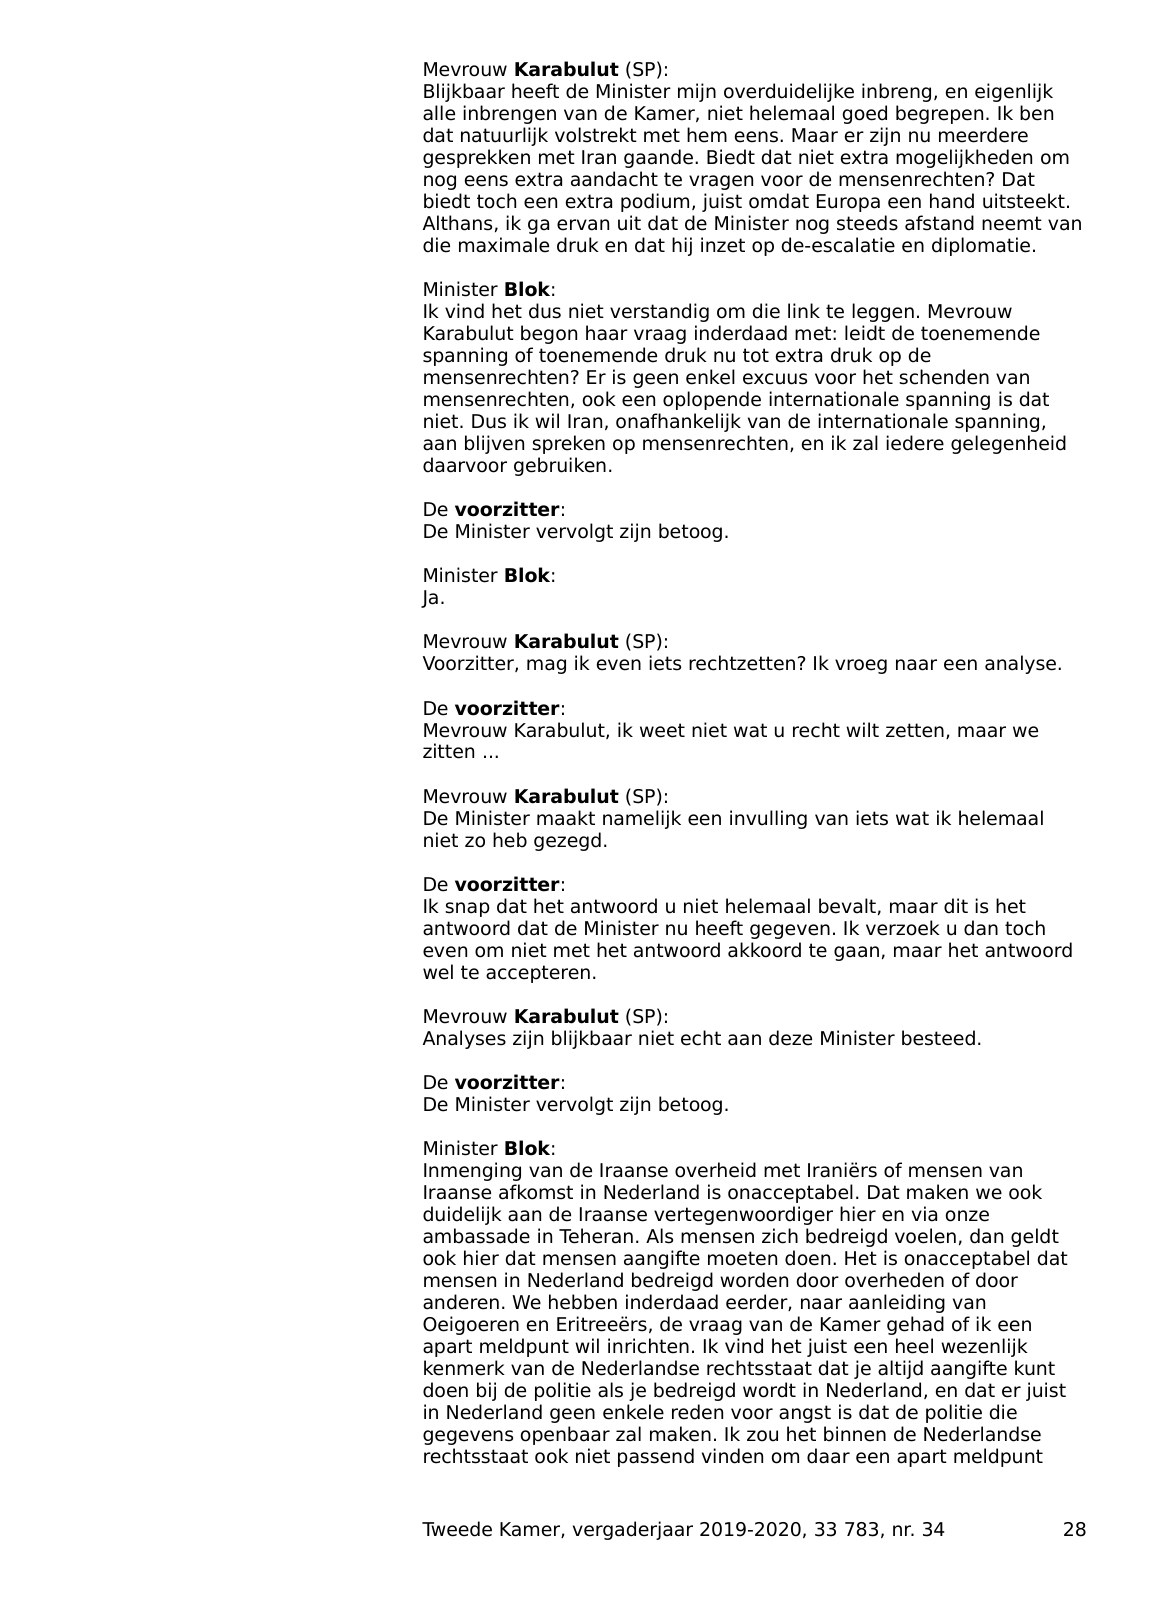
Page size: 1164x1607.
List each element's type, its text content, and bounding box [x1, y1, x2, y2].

text Mevrouw Karabulut (SP): [422, 59, 1087, 81]
text De Minister vervolgt zijn betoog. [422, 521, 1087, 543]
text Inmenging van de Iraanse overheid met Iraniërs of mensen van Iraanse afkomst in Nederland is onacceptabel. Dat maken we ook duidelijk aan de Iraanse vertegenwoordiger hier en via onze ambassade in Teheran. Als mensen zich bedreigd voelen, dan geldt ook hier dat mensen aangifte moeten doen. Het is onacceptabel dat mensen in Nederland bedreigd worden door overheden of door anderen. We hebben inderdaad eerder, naar aanleiding van Oeigoeren en Eritreeërs, de vraag van de Kamer gehad of ik een apart meldpunt wil inrichten. Ik vind het juist een heel wezenlijk kenmerk van de Nederlandse rechtsstaat dat je altijd aangifte kunt doen bij de politie als je bedreigd wordt in Nederland, en dat er juist in Nederland geen enkele reden voor angst is dat de politie die gegevens openbaar zal maken. Ik zou het binnen de Nederlandse rechtsstaat ook niet passend vinden om daar een apart meldpunt [422, 1160, 1087, 1468]
text Analyses zijn blijkbaar niet echt aan deze Minister besteed. [422, 1028, 1087, 1050]
text De voorzitter: [422, 1072, 1087, 1094]
text Ik snap dat het antwoord u niet helemaal bevalt, maar dit is het antwoord dat de Minister nu heeft gegeven. Ik verzoek u dan toch even om niet met het antwoord akkoord te gaan, maar het antwoord wel te accepteren. [422, 896, 1087, 984]
text De voorzitter: [422, 499, 1087, 521]
text Minister Blok: [422, 279, 1087, 301]
text De voorzitter: [422, 697, 1087, 719]
text Minister Blok: [422, 565, 1087, 587]
text Mevrouw Karabulut (SP): [422, 786, 1087, 808]
text Mevrouw Karabulut (SP): [422, 1006, 1087, 1028]
text De Minister vervolgt zijn betoog. [422, 1094, 1087, 1116]
text Mevrouw Karabulut, ik weet niet wat u recht wilt zetten, maar we zitten ... [422, 719, 1087, 763]
text De Minister maakt namelijk een invulling van iets wat ik helemaal niet zo heb gezegd. [422, 808, 1087, 852]
text Mevrouw Karabulut (SP): [422, 631, 1087, 653]
text De voorzitter: [422, 874, 1087, 896]
text Voorzitter, mag ik even iets rechtzetten? Ik vroeg naar een analyse. [422, 653, 1087, 675]
text Ja. [422, 587, 1087, 609]
text Minister Blok: [422, 1138, 1087, 1160]
text Blijkbaar heeft de Minister mijn overduidelijke inbreng, en eigenlijk alle inbrengen van de Kamer, niet helemaal goed begrepen. Ik ben dat natuurlijk volstrekt met hem eens. Maar er zijn nu meerdere gesprekken met Iran gaande. Biedt dat niet extra mogelijkheden om nog eens extra aandacht te vragen voor de mensenrechten? Dat biedt toch een extra podium, juist omdat Europa een hand uitsteekt. Althans, ik ga ervan uit dat de Minister nog steeds afstand neemt van die maximale druk en dat hij inzet op de-escalatie en diplomatie. [422, 81, 1087, 257]
text Ik vind het dus niet verstandig om die link te leggen. Mevrouw Karabulut begon haar vraag inderdaad met: leidt de toenemende spanning of toenemende druk nu tot extra druk op de mensenrechten? Er is geen enkel excuus voor het schenden van mensenrechten, ook een oplopende internationale spanning is dat niet. Dus ik wil Iran, onafhankelijk van de internationale spanning, aan blijven spreken op mensenrechten, en ik zal iedere gelegenheid daarvoor gebruiken. [422, 301, 1087, 477]
